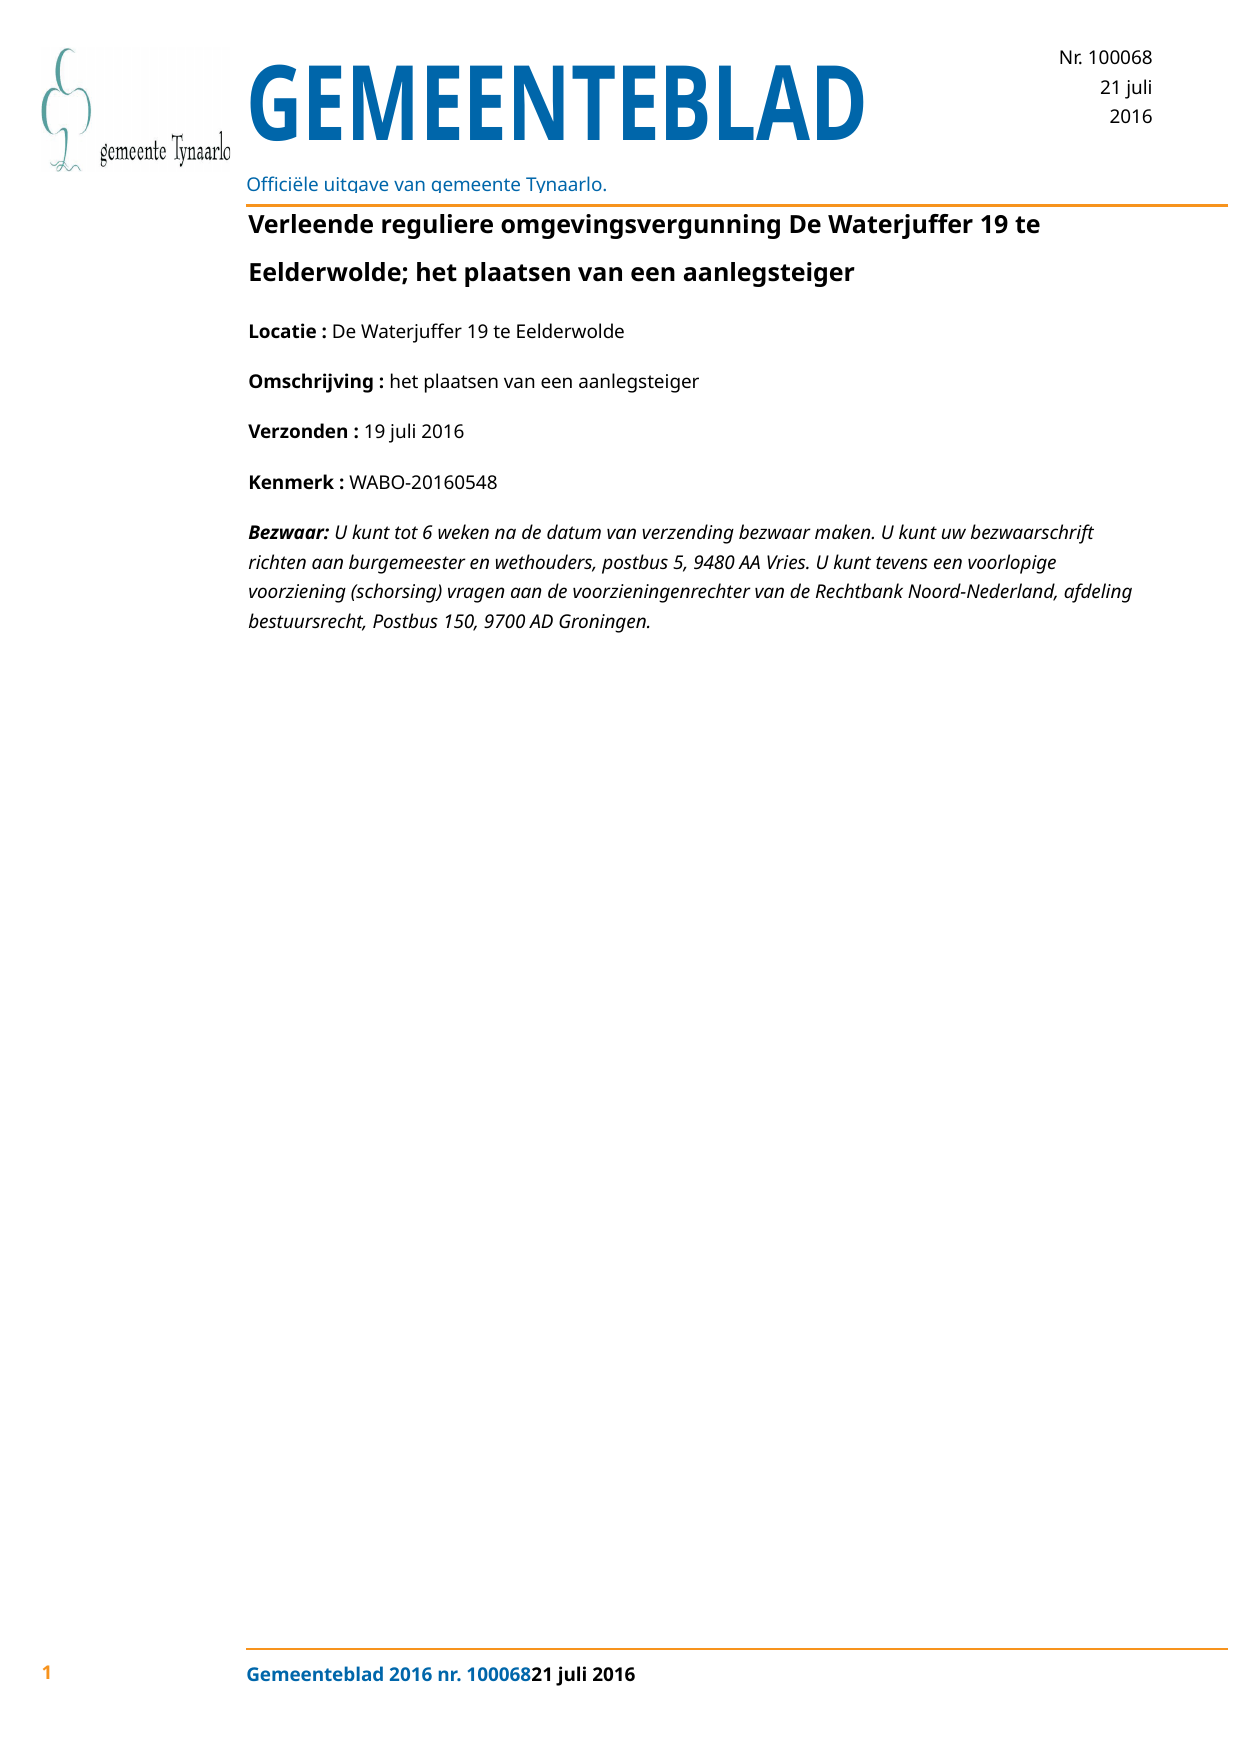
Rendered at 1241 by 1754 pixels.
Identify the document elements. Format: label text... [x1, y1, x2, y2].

text Kenmerk : WABO-20160548 [248, 469, 1152, 495]
text Bezwaar: U kunt tot 6 weken na de datum van verzending bezwaar maken. U kunt uw bezwaarschrift richten aan burgemeester en wethouders, postbus 5, 9480 AA Vries. U kunt tevens een voorlopige voorziening (schorsing) vragen aan de voorzieningenrechter van de Rechtbank Noord-Nederland, afdeling bestuursrecht, Postbus 150, 9700 AD Groningen. [248, 519, 1152, 634]
text Omschrijving : het plaatsen van een aanlegsteiger [248, 368, 1152, 394]
text Locatie : De Waterjuffer 19 te Eelderwolde [248, 318, 1152, 344]
text Verleende reguliere omgevingsvergunning De Waterjuffer 19 te Eelderwolde; het plaatsen van een aanlegsteiger [248, 207, 1152, 288]
picture [41, 47, 231, 172]
text Verzonden : 19 juli 2016 [248, 419, 1152, 444]
